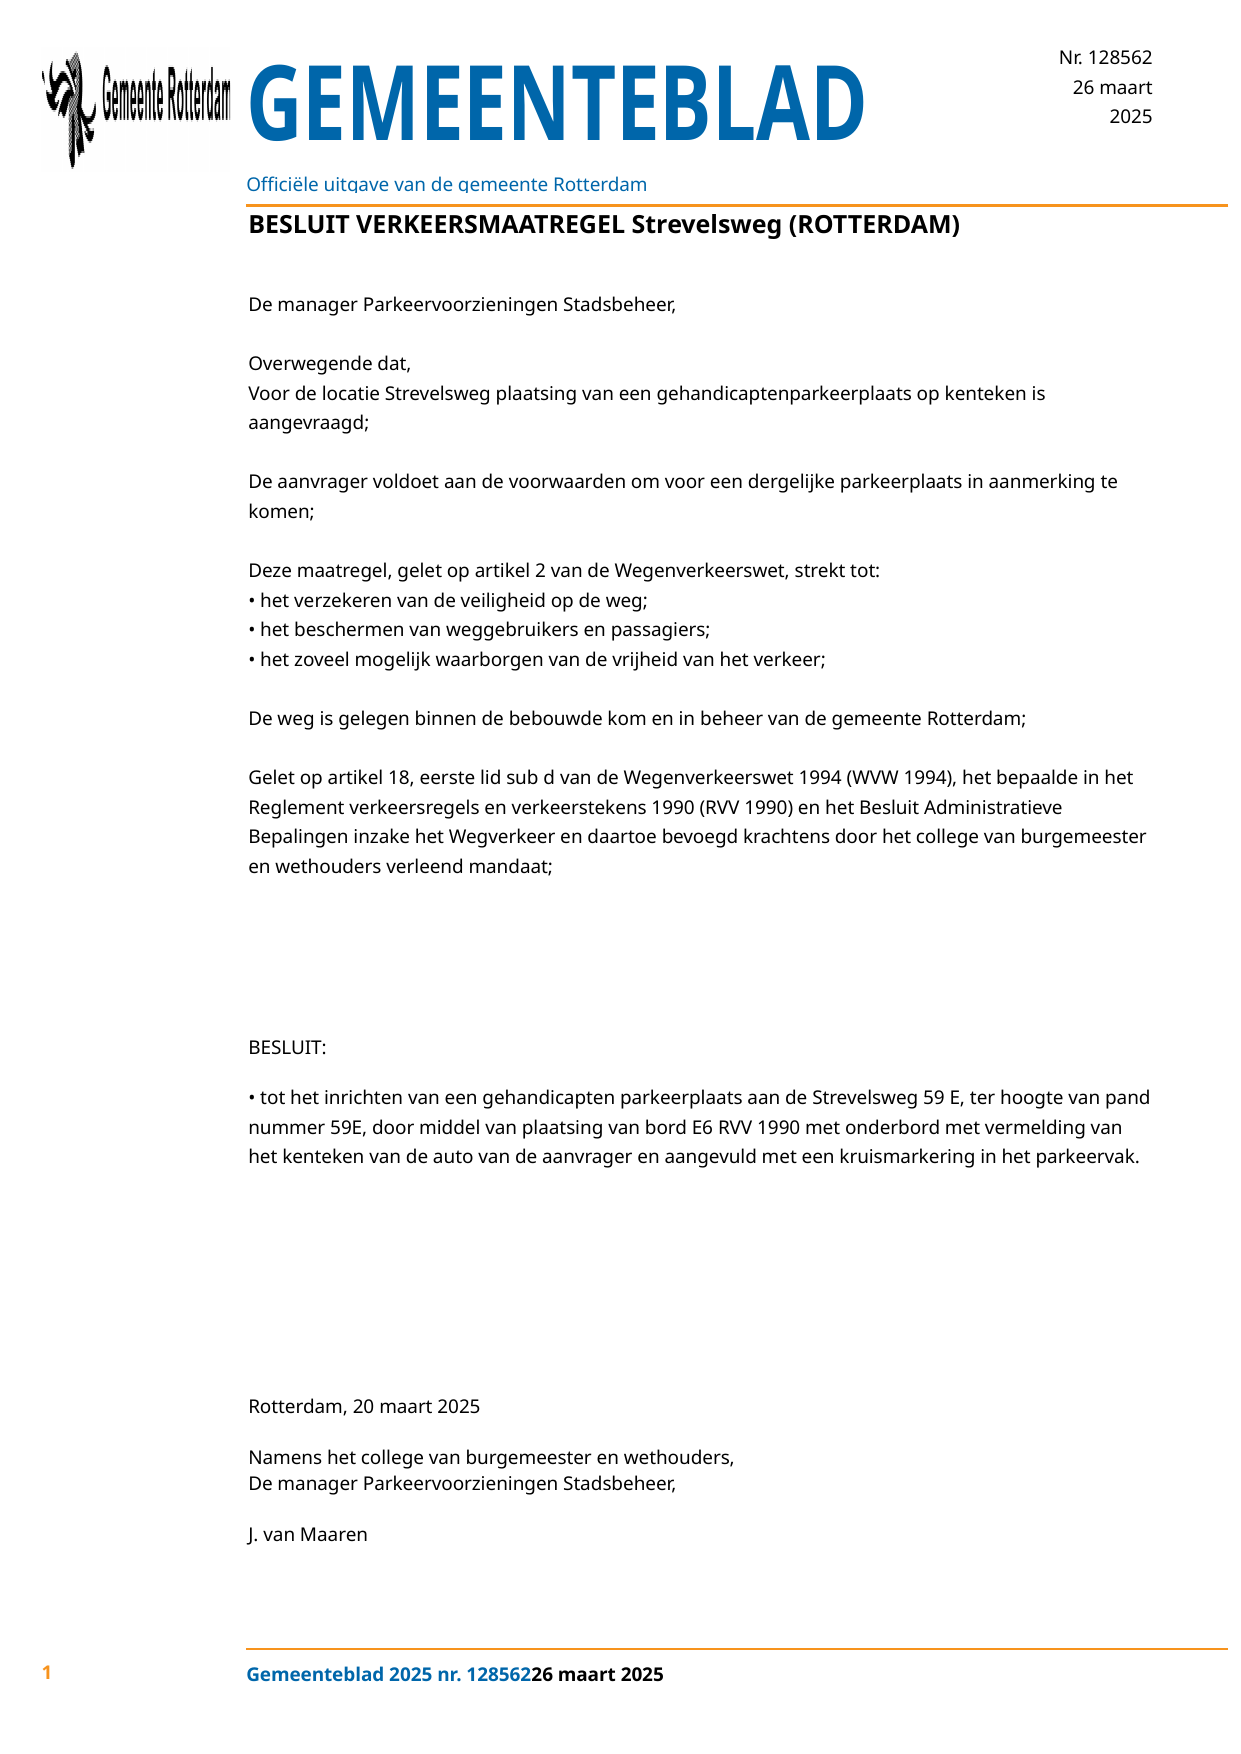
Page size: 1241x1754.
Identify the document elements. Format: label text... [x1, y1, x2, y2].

text • het beschermen van weggebruikers en passagiers; [248, 616, 1152, 642]
text Gelet op artikel 18, eerste lid sub d van de Wegenverkeerswet 1994 (WVW 1994), het bepaalde in het Reglement verkeersregels en verkeerstekens 1990 (RVV 1990) en het Besluit Administratieve Bepalingen inzake het Wegverkeer en daartoe bevoegd krachtens door het college van burgemeester en wethouders verleend mandaat; [248, 764, 1152, 879]
text Overwegende dat, [248, 350, 1152, 376]
text Rotterdam, 20 maart 2025 [248, 1393, 1152, 1419]
text De manager Parkeervoorzieningen Stadsbeheer, [248, 1470, 1152, 1496]
text De manager Parkeervoorzieningen Stadsbeheer, [248, 291, 1152, 317]
text BESLUIT VERKEERSMAATREGEL Strevelsweg (ROTTERDAM) [248, 207, 1152, 241]
text J. van Maaren [248, 1522, 1152, 1547]
picture [41, 47, 231, 172]
text • het zoveel mogelijk waarborgen van de vrijheid van het verkeer; [248, 646, 1152, 672]
text De aanvrager voldoet aan de voorwaarden om voor een dergelijke parkeerplaats in aanmerking te komen; [248, 468, 1152, 524]
text De weg is gelegen binnen de bebouwde kom en in beheer van de gemeente Rotterdam; [248, 705, 1152, 731]
text Deze maatregel, gelet op artikel 2 van de Wegenverkeerswet, strekt tot: [248, 557, 1152, 583]
text Namens het college van burgemeester en wethouders, [248, 1444, 1152, 1470]
text Voor de locatie Strevelsweg plaatsing van een gehandicaptenparkeerplaats op kenteken is aangevraagd; [248, 380, 1152, 435]
text • tot het inrichten van een gehandicapten parkeerplaats aan de Strevelsweg 59 E, ter hoogte van pand nummer 59E, door middel van plaatsing van bord E6 RVV 1990 met onderbord met vermelding van het kenteken van de auto van de aanvrager en aangevuld met een kruismarkering in het parkeervak. [248, 1084, 1152, 1169]
text • het verzekeren van de veiligheid op de weg; [248, 587, 1152, 613]
text BESLUIT: [248, 1034, 1152, 1060]
